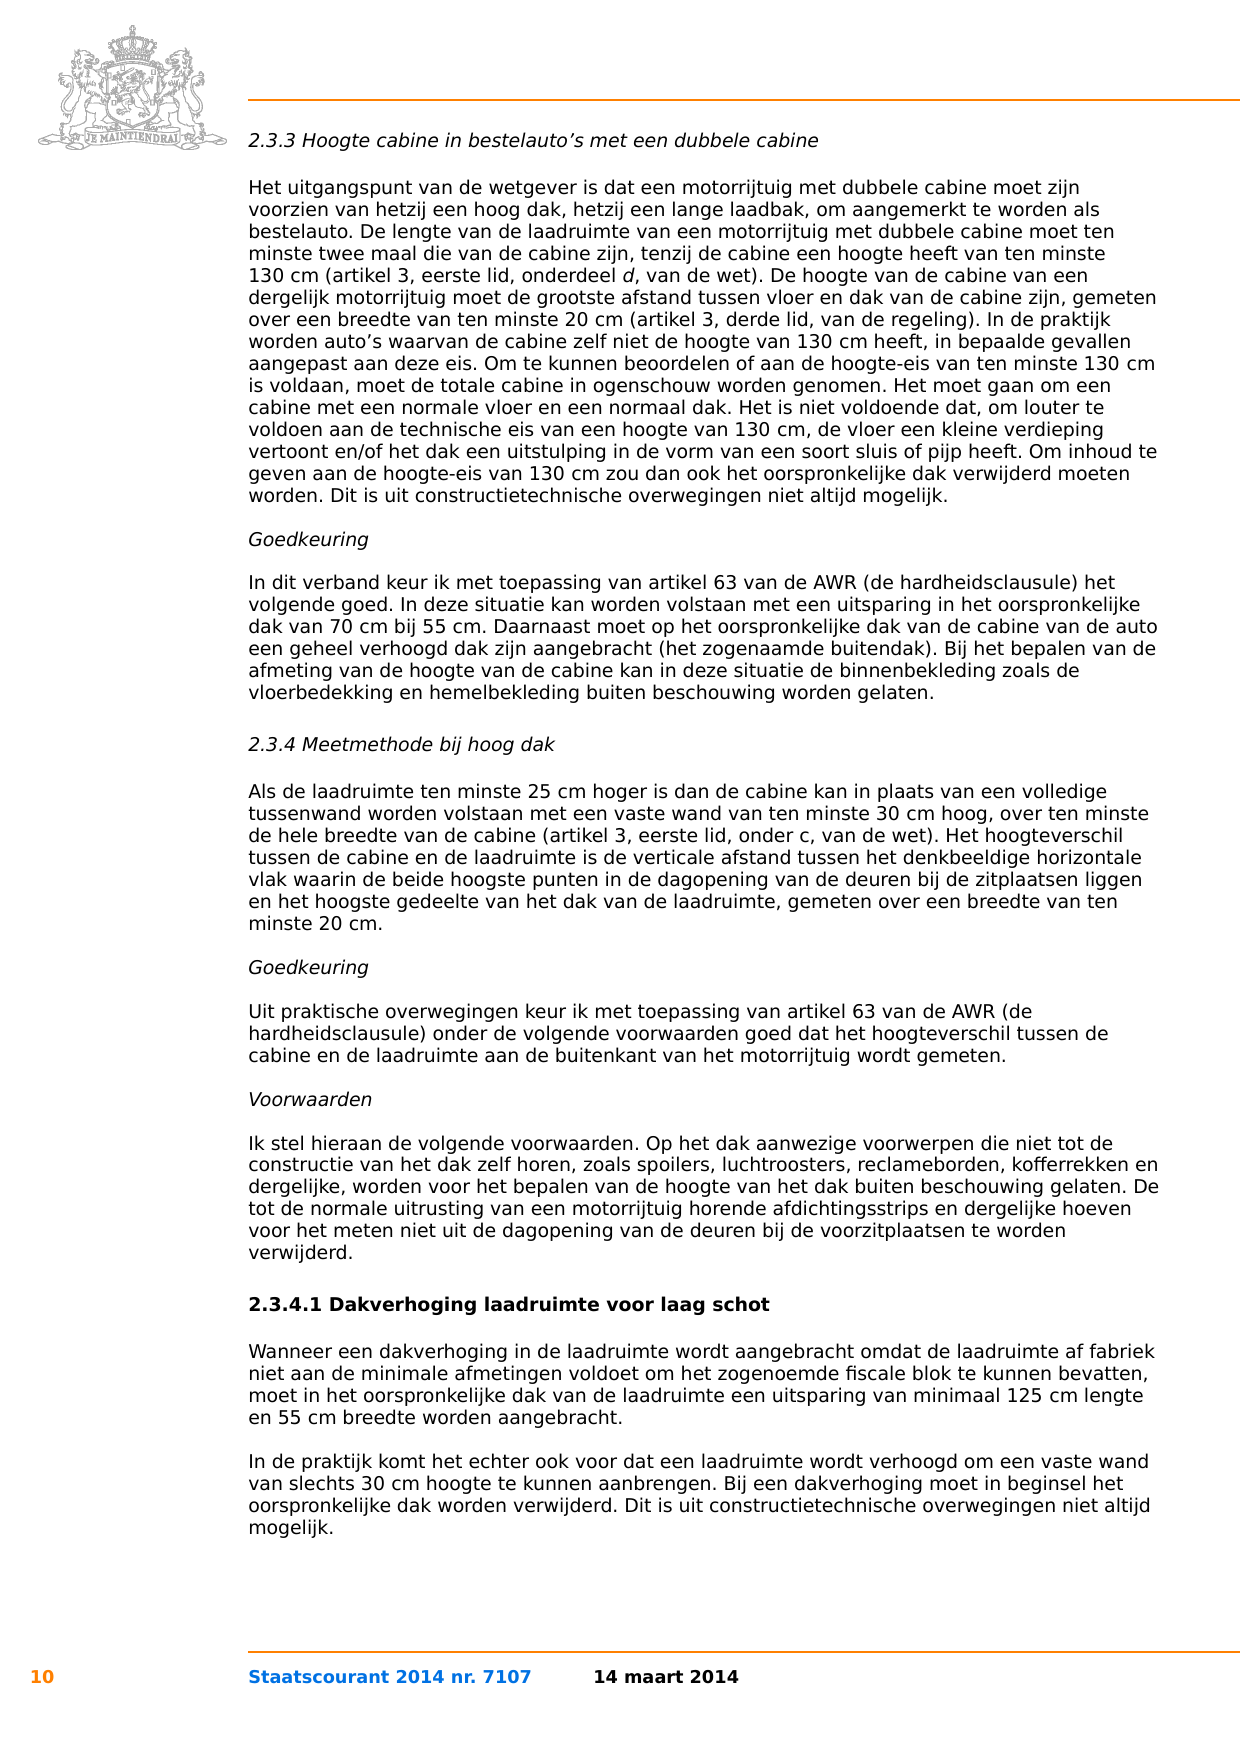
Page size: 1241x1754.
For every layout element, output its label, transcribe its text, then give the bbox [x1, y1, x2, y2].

text In dit verband keur ik met toepassing van artikel 63 van de AWR (de hardheidsclausule) het volgende goed. In deze situatie kan worden volstaan met een uitsparing in het oorspronkelijke dak van 70 cm bij 55 cm. Daarnaast moet op het oorspronkelijke dak van de cabine van de auto een geheel verhoogd dak zijn aangebracht (het zogenaamde buitendak). Bij het bepalen van de afmeting van de hoogte van de cabine kan in deze situatie de binnenbekleding zoals de vloerbedekking en hemelbekleding buiten beschouwing worden gelaten. [248, 572, 1163, 704]
picture [38, 25, 227, 150]
subtitle 2.3.4.1 Dakverhoging laadruimte voor laag schot [248, 1294, 1163, 1316]
text Het uitgangspunt van de wetgever is dat een motorrijtuig met dubbele cabine moet zijn voorzien van hetzij een hoog dak, hetzij een lange laadbak, om aangemerkt te worden als bestelauto. De lengte van de laadruimte van een motorrijtuig met dubbele cabine moet ten minste twee maal die van de cabine zijn, tenzij de cabine een hoogte heeft van ten minste 130 cm (artikel 3, eerste lid, onderdeel d, van de wet). De hoogte van de cabine van een dergelijk motorrijtuig moet de grootste afstand tussen vloer en dak van de cabine zijn, gemeten over een breedte van ten minste 20 cm (artikel 3, derde lid, van de regeling). In de praktijk worden auto’s waarvan de cabine zelf niet de hoogte van 130 cm heeft, in bepaalde gevallen aangepast aan deze eis. Om te kunnen beoordelen of aan de hoogte-eis van ten minste 130 cm is voldaan, moet de totale cabine in ogenschouw worden genomen. Het moet gaan om een cabine met een normale vloer en een normaal dak. Het is niet voldoende dat, om louter te voldoen aan de technische eis van een hoogte van 130 cm, de vloer een kleine verdieping vertoont en/of het dak een uitstulping in de vorm van een soort sluis of pijp heeft. Om inhoud te geven aan de hoogte-eis van 130 cm zou dan ook het oorspronkelijke dak verwijderd moeten worden. Dit is uit constructietechnische overwegingen niet altijd mogelijk. [248, 177, 1163, 507]
subtitle 2.3.4 Meetmethode bij hoog dak [248, 734, 1163, 756]
subtitle Voorwaarden [248, 1088, 1163, 1111]
subtitle Goedkeuring [248, 528, 1163, 550]
subtitle Goedkeuring [248, 957, 1163, 979]
text Uit praktische overwegingen keur ik met toepassing van artikel 63 van de AWR (de hardheidsclausule) onder de volgende voorwaarden goed dat het hoogteverschil tussen de cabine en de laadruimte aan de buitenkant van het motorrijtuig wordt gemeten. [248, 1001, 1163, 1067]
text Als de laadruimte ten minste 25 cm hoger is dan de cabine kan in plaats van een volledige tussenwand worden volstaan met een vaste wand van ten minste 30 cm hoog, over ten minste de hele breedte van de cabine (artikel 3, eerste lid, onder c, van de wet). Het hoogteverschil tussen de cabine en de laadruimte is de verticale afstand tussen het denkbeeldige horizontale vlak waarin de beide hoogste punten in de dagopening van de deuren bij de zitplaatsen liggen en het hoogste gedeelte van het dak van de laadruimte, gemeten over een breedte van ten minste 20 cm. [248, 781, 1163, 935]
text In de praktijk komt het echter ook voor dat een laadruimte wordt verhoogd om een vaste wand van slechts 30 cm hoogte te kunnen aanbrengen. Bij een dakverhoging moet in beginsel het oorspronkelijke dak worden verwijderd. Dit is uit constructietechnische overwegingen niet altijd mogelijk. [248, 1451, 1163, 1539]
text Wanneer een dakverhoging in de laadruimte wordt aangebracht omdat de laadruimte af fabriek niet aan de minimale afmetingen voldoet om het zogenoemde fiscale blok te kunnen bevatten, moet in het oorspronkelijke dak van de laadruimte een uitsparing van minimaal 125 cm lengte en 55 cm breedte worden aangebracht. [248, 1341, 1163, 1429]
text Ik stel hieraan de volgende voorwaarden. Op het dak aanwezige voorwerpen die niet tot de constructie van het dak zelf horen, zoals spoilers, luchtroosters, reclameborden, kofferrekken en dergelijke, worden voor het bepalen van de hoogte van het dak buiten beschouwing gelaten. De tot de normale uitrusting van een motorrijtuig horende afdichtingsstrips en dergelijke hoeven voor het meten niet uit de dagopening van de deuren bij de voorzitplaatsen te worden verwijderd. [248, 1132, 1163, 1264]
subtitle 2.3.3 Hoogte cabine in bestelauto’s met een dubbele cabine [248, 130, 1163, 152]
